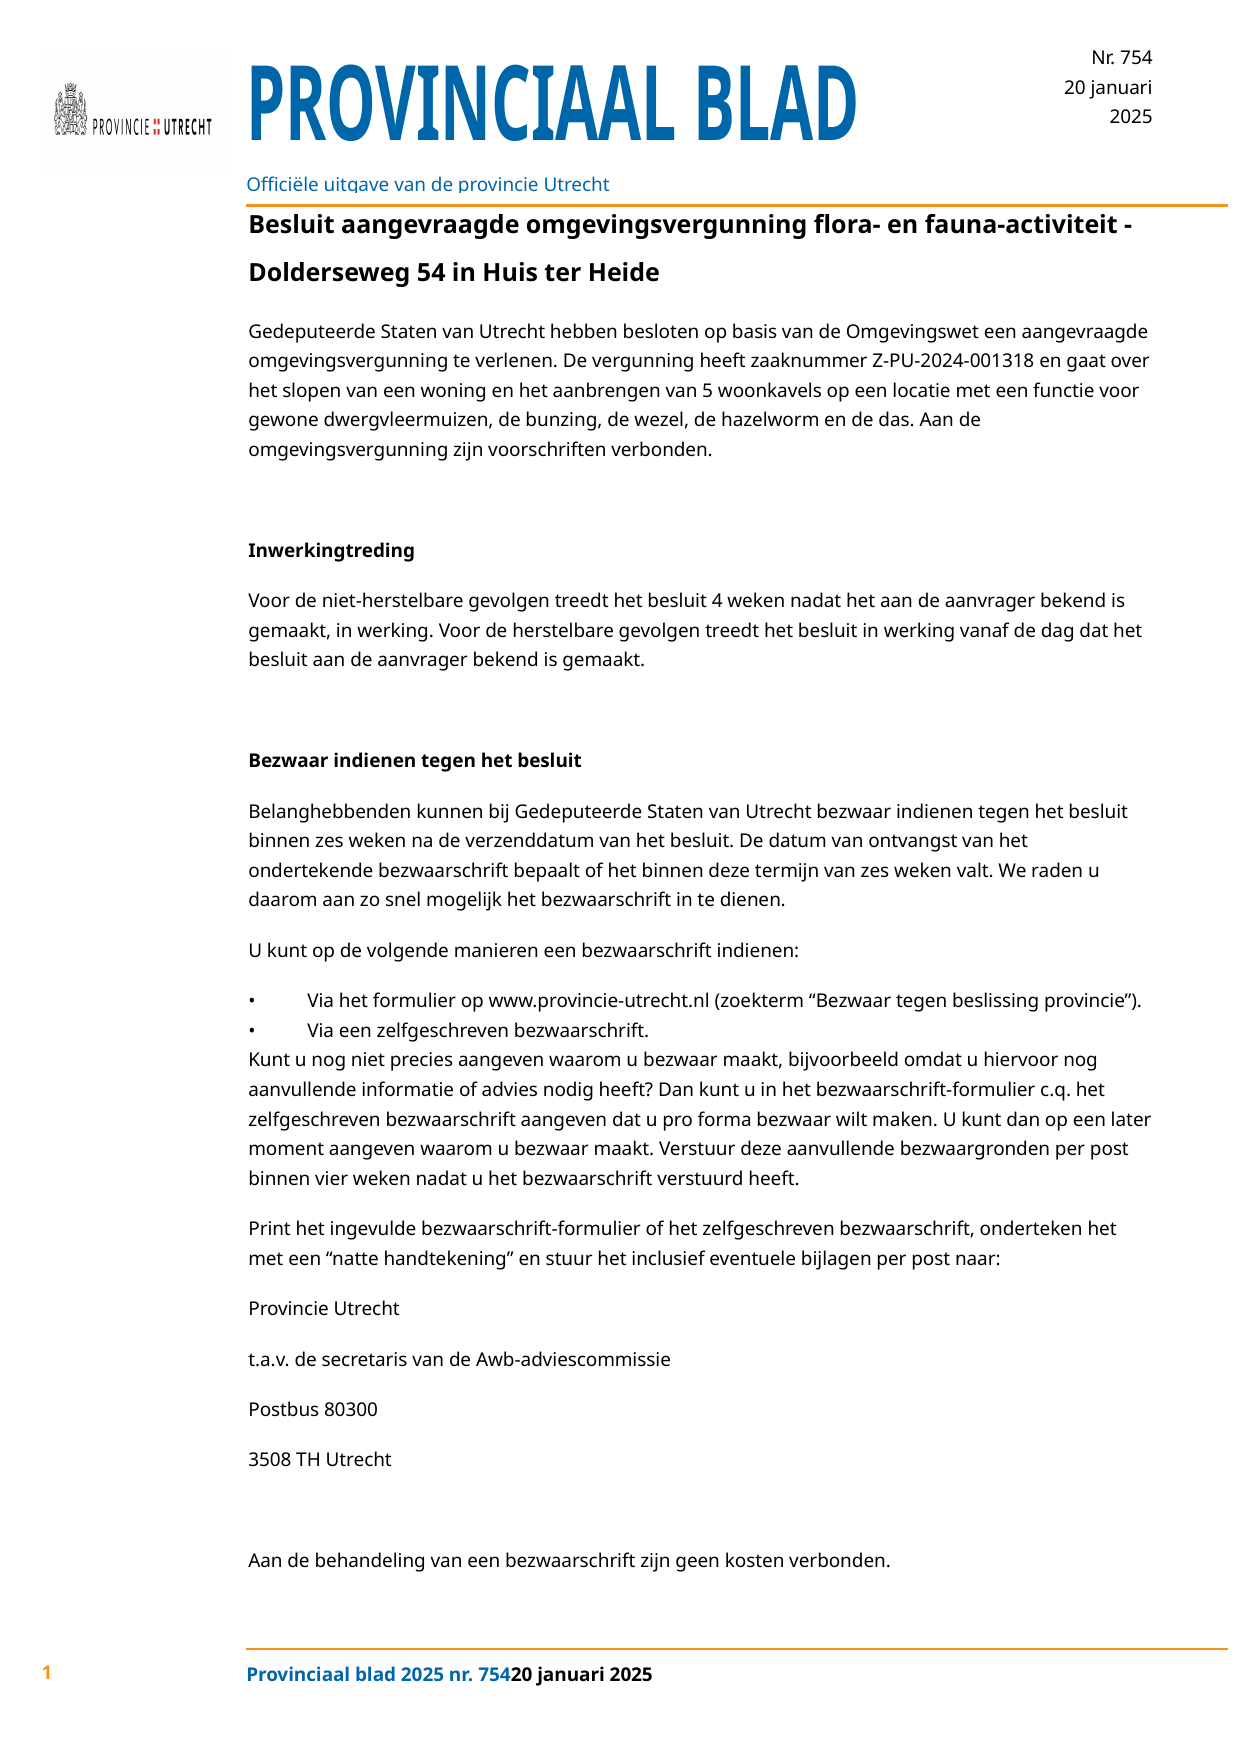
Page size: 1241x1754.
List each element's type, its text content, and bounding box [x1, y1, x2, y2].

text Kunt u nog niet precies aangeven waarom u bezwaar maakt, bijvoorbeeld omdat u hiervoor nog aanvullende informatie of advies nodig heeft? Dan kunt u in het bezwaarschrift-formulier c.q. het zelfgeschreven bezwaarschrift aangeven dat u pro forma bezwaar wilt maken. U kunt dan op een later moment aangeven waarom u bezwaar maakt. Verstuur deze aanvullende bezwaargronden per post binnen vier weken nadat u het bezwaarschrift verstuurd heeft. [248, 1047, 1152, 1191]
list Via een zelfgeschreven bezwaarschrift. [248, 1017, 1152, 1043]
text Provincie Utrecht [248, 1295, 1152, 1321]
text Voor de niet-herstelbare gevolgen treedt het besluit 4 weken nadat het aan de aanvrager bekend is gemaakt, in werking. Voor de herstelbare gevolgen treedt het besluit in werking vanaf de dag dat het besluit aan de aanvrager bekend is gemaakt. [248, 587, 1152, 672]
picture [41, 47, 231, 172]
text Gedeputeerde Staten van Utrecht hebben besloten op basis van de Omgevingswet een aangevraagde omgevingsvergunning te verlenen. De vergunning heeft zaaknummer Z-PU-2024-001318 en gaat over het slopen van een woning en het aanbrengen van 5 woonkavels op een locatie met een functie voor gewone dwergvleermuizen, de bunzing, de wezel, de hazelworm en de das. Aan de omgevingsvergunning zijn voorschriften verbonden. [248, 318, 1152, 462]
text Print het ingevulde bezwaarschrift-formulier of het zelfgeschreven bezwaarschrift, onderteken het met een “natte handtekening” en stuur het inclusief eventuele bijlagen per post naar: [248, 1215, 1152, 1271]
text U kunt op de volgende manieren een bezwaarschrift indienen: [248, 937, 1152, 963]
text Belanghebbenden kunnen bij Gedeputeerde Staten van Utrecht bezwaar indienen tegen het besluit binnen zes weken na de verzenddatum van het besluit. De datum van ontvangst van het ondertekende bezwaarschrift bepaalt of het binnen deze termijn van zes weken valt. We raden u daarom aan zo snel mogelijk het bezwaarschrift in te dienen. [248, 798, 1152, 912]
text Postbus 80300 [248, 1396, 1152, 1422]
text 3508 TH Utrecht [248, 1447, 1152, 1472]
text Aan de behandeling van een bezwaarschrift zijn geen kosten verbonden. [248, 1547, 1152, 1573]
text Inwerkingtreding [248, 537, 1152, 563]
list Via het formulier op www.provincie-utrecht.nl (zoekterm “Bezwaar tegen beslissing provincie”). [248, 987, 1152, 1013]
text Besluit aangevraagde omgevingsvergunning flora- en fauna-activiteit - Dolderseweg 54 in Huis ter Heide [248, 207, 1152, 288]
text Bezwaar indienen tegen het besluit [248, 747, 1152, 773]
text t.a.v. de secretaris van de Awb-adviescommissie [248, 1346, 1152, 1372]
